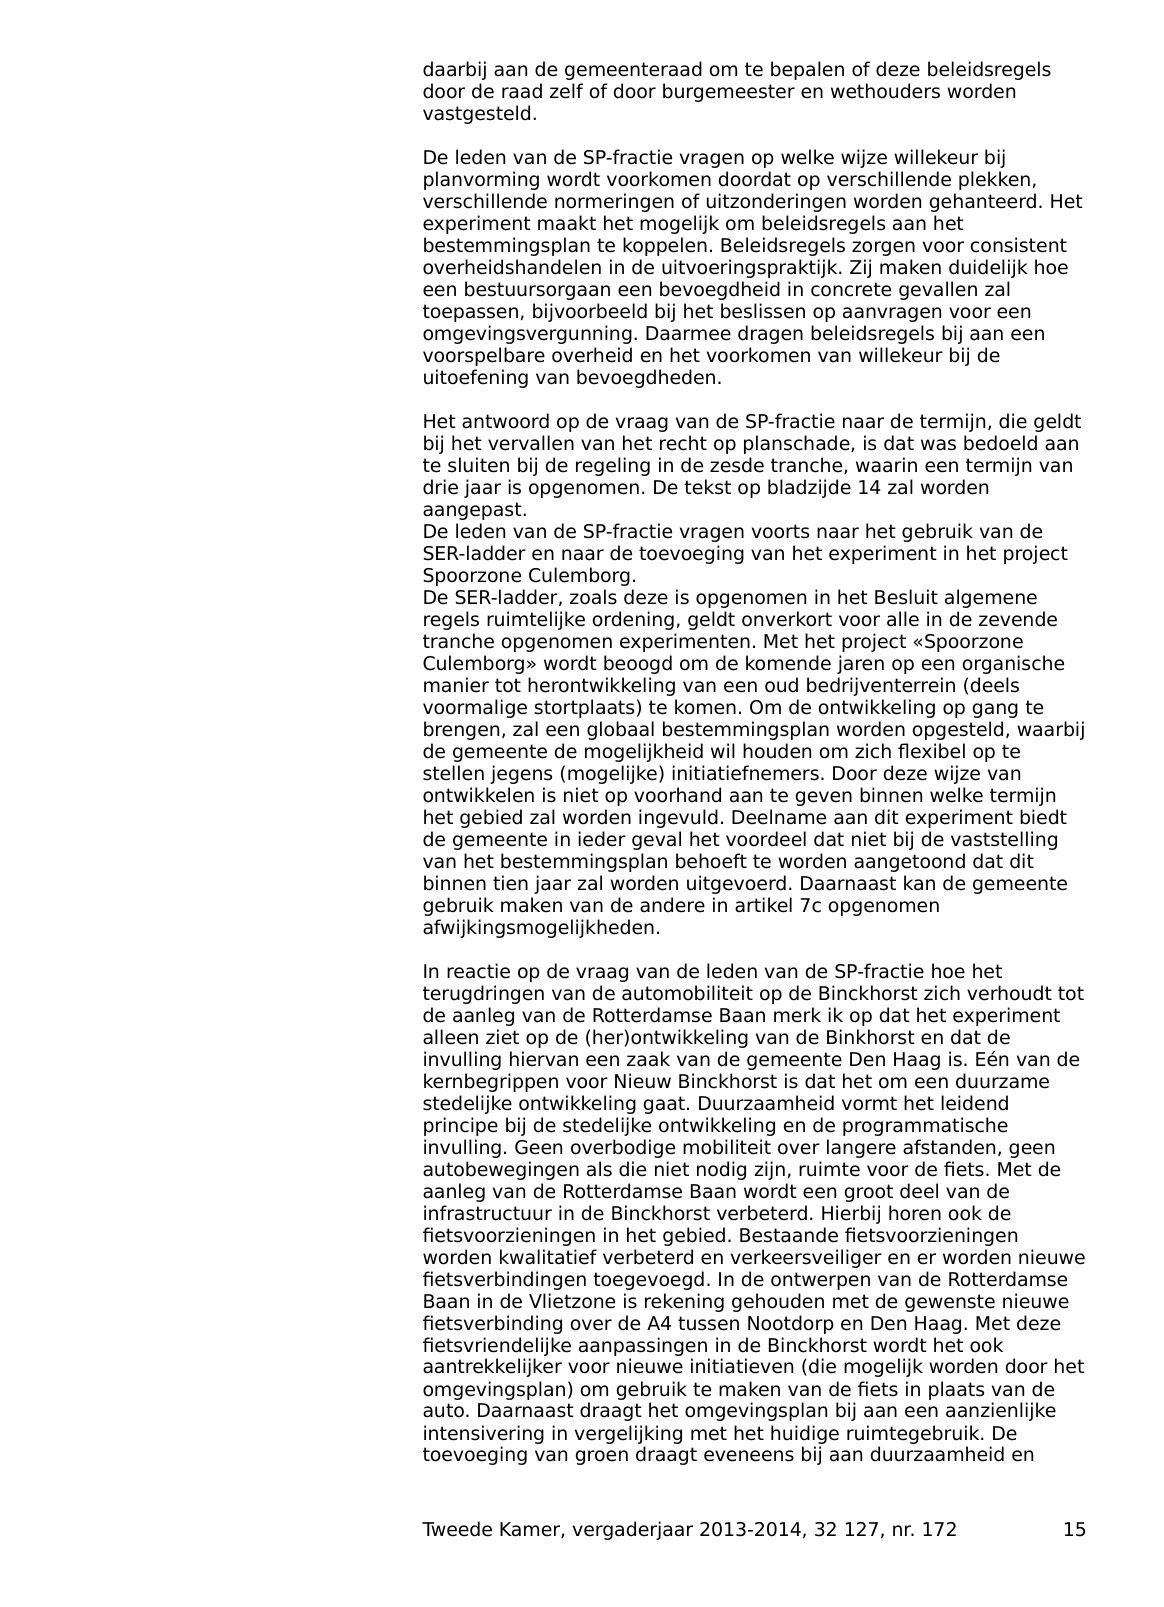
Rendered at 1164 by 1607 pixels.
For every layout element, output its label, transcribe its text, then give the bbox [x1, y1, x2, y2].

text De leden van de SP-fractie vragen op welke wijze willekeur bij planvorming wordt voorkomen doordat op verschillende plekken, verschillende normeringen of uitzonderingen worden gehanteerd. Het experiment maakt het mogelijk om beleidsregels aan het bestemmingsplan te koppelen. Beleidsregels zorgen voor consistent overheidshandelen in de uitvoeringspraktijk. Zij maken duidelijk hoe een bestuursorgaan een bevoegdheid in concrete gevallen zal toepassen, bijvoorbeeld bij het beslissen op aanvragen voor een omgevingsvergunning. Daarmee dragen beleidsregels bij aan een voorspelbare overheid en het voorkomen van willekeur bij de uitoefening van bevoegdheden. [422, 147, 1087, 389]
text De leden van de SP-fractie vragen voorts naar het gebruik van de SER-ladder en naar de toevoeging van het experiment in het project Spoorzone Culemborg. [422, 521, 1087, 587]
text In reactie op de vraag van de leden van de SP-fractie hoe het terugdringen van de automobiliteit op de Binckhorst zich verhoudt tot de aanleg van de Rotterdamse Baan merk ik op dat het experiment alleen ziet op de (her)ontwikkeling van de Binkhorst en dat de invulling hiervan een zaak van de gemeente Den Haag is. Eén van de kernbegrippen voor Nieuw Binckhorst is dat het om een duurzame stedelijke ontwikkeling gaat. Duurzaamheid vormt het leidend principe bij de stedelijke ontwikkeling en de programmatische invulling. Geen overbodige mobiliteit over langere afstanden, geen autobewegingen als die niet nodig zijn, ruimte voor de fiets. Met de aanleg van de Rotterdamse Baan wordt een groot deel van de infrastructuur in de Binckhorst verbeterd. Hierbij horen ook de fietsvoorzieningen in het gebied. Bestaande fietsvoorzieningen worden kwalitatief verbeterd en verkeersveiliger en er worden nieuwe fietsverbindingen toegevoegd. In de ontwerpen van de Rotterdamse Baan in de Vlietzone is rekening gehouden met de gewenste nieuwe fietsverbinding over de A4 tussen Nootdorp en Den Haag. Met deze fietsvriendelijke aanpassingen in de Binckhorst wordt het ook aantrekkelijker voor nieuwe initiatieven (die mogelijk worden door het omgevingsplan) om gebruik te maken van de fiets in plaats van de auto. Daarnaast draagt het omgevingsplan bij aan een aanzienlijke intensivering in vergelijking met het huidige ruimtegebruik. De toevoeging van groen draagt eveneens bij aan duurzaamheid en [422, 961, 1087, 1466]
text De SER-ladder, zoals deze is opgenomen in het Besluit algemene regels ruimtelijke ordening, geldt onverkort voor alle in de zevende tranche opgenomen experimenten. Met het project «Spoorzone Culemborg» wordt beoogd om de komende jaren op een organische manier tot herontwikkeling van een oud bedrijventerrein (deels voormalige stortplaats) te komen. Om de ontwikkeling op gang te brengen, zal een globaal bestemmingsplan worden opgesteld, waarbij de gemeente de mogelijkheid wil houden om zich flexibel op te stellen jegens (mogelijke) initiatiefnemers. Door deze wijze van ontwikkelen is niet op voorhand aan te geven binnen welke termijn het gebied zal worden ingevuld. Deelname aan dit experiment biedt de gemeente in ieder geval het voordeel dat niet bij de vaststelling van het bestemmingsplan behoeft te worden aangetoond dat dit binnen tien jaar zal worden uitgevoerd. Daarnaast kan de gemeente gebruik maken van de andere in artikel 7c opgenomen afwijkingsmogelijkheden. [422, 587, 1087, 939]
text Het antwoord op de vraag van de SP-fractie naar de termijn, die geldt bij het vervallen van het recht op planschade, is dat was bedoeld aan te sluiten bij de regeling in de zesde tranche, waarin een termijn van drie jaar is opgenomen. De tekst op bladzijde 14 zal worden aangepast. [422, 411, 1087, 521]
text daarbij aan de gemeenteraad om te bepalen of deze beleidsregels door de raad zelf of door burgemeester en wethouders worden vastgesteld. [422, 59, 1087, 125]
